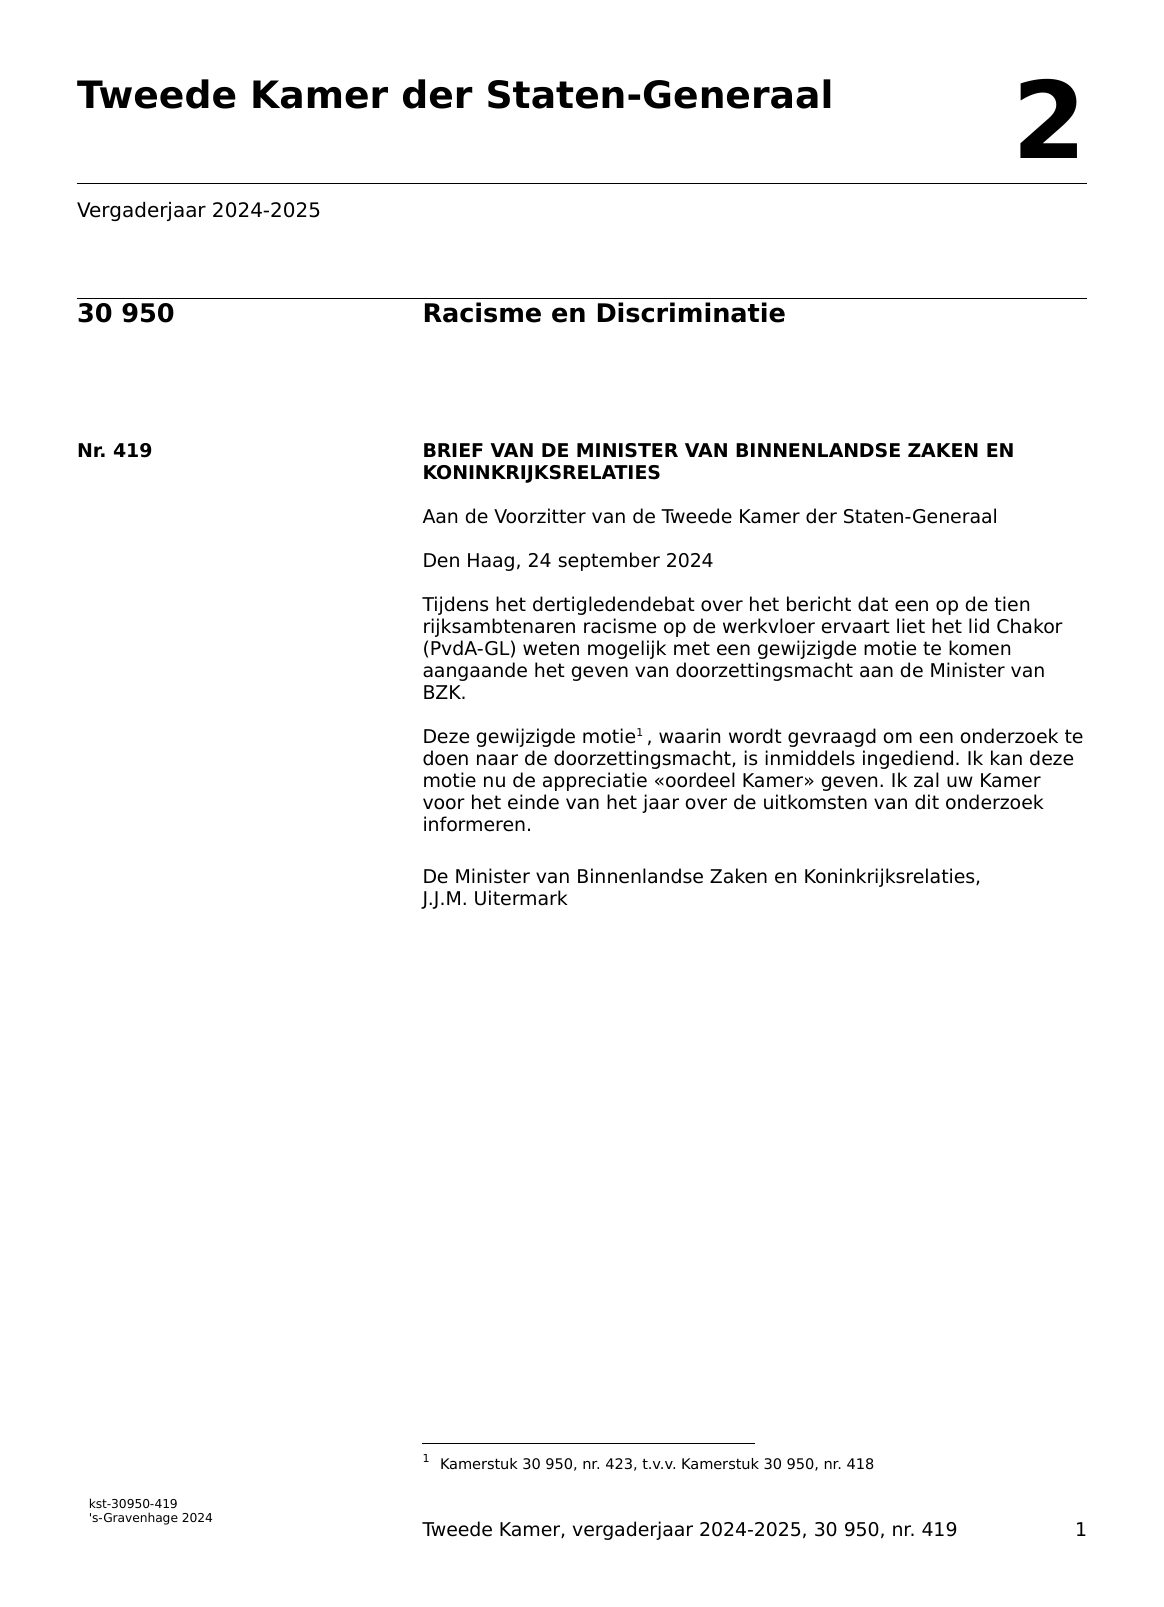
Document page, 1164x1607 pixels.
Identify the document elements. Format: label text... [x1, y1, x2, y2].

text Den Haag, 24 september 2024 [422, 550, 1087, 572]
table_cell Vergaderjaar 2024-2025 [77, 184, 1087, 298]
text Aan de Voorzitter van de Tweede Kamer der Staten-Generaal [422, 506, 1087, 528]
table_header Tweede Kamer der Staten-Generaal [77, 59, 886, 183]
table_header 2 [886, 59, 1087, 183]
text De Minister van Binnenlandse Zaken en Koninkrijksrelaties, J.J.M. Uitermark [422, 866, 1087, 910]
text Kamerstuk 30 950, nr. 423, t.v.v. Kamerstuk 30 950, nr. 418 [422, 1452, 1087, 1474]
text kst-30950-419 [88, 1497, 323, 1511]
text Tijdens het dertigledendebat over het bericht dat een op de tien rijksambtenaren racisme op de werkvloer ervaart liet het lid Chakor (PvdA-GL) weten mogelijk met een gewijzigde motie te komen aangaande het geven van doorzettingsmacht aan de Minister van BZK. [422, 594, 1087, 704]
subtitle 30 950 Racisme en Discriminatie [77, 299, 1087, 329]
subtitle Nr. 419 BRIEF VAN DE MINISTER VAN BINNENLANDSE ZAKEN EN KONINKRIJKSRELATIES [77, 440, 1087, 484]
text Deze gewijzigde motie, waarin wordt gevraagd om een onderzoek te doen naar de doorzettingsmacht, is inmiddels ingediend. Ik kan deze motie nu de appreciatie «oordeel Kamer» geven. Ik zal uw Kamer voor het einde van het jaar over de uitkomsten van dit onderzoek informeren. [422, 726, 1087, 836]
text 's-Gravenhage 2024 [88, 1511, 323, 1525]
